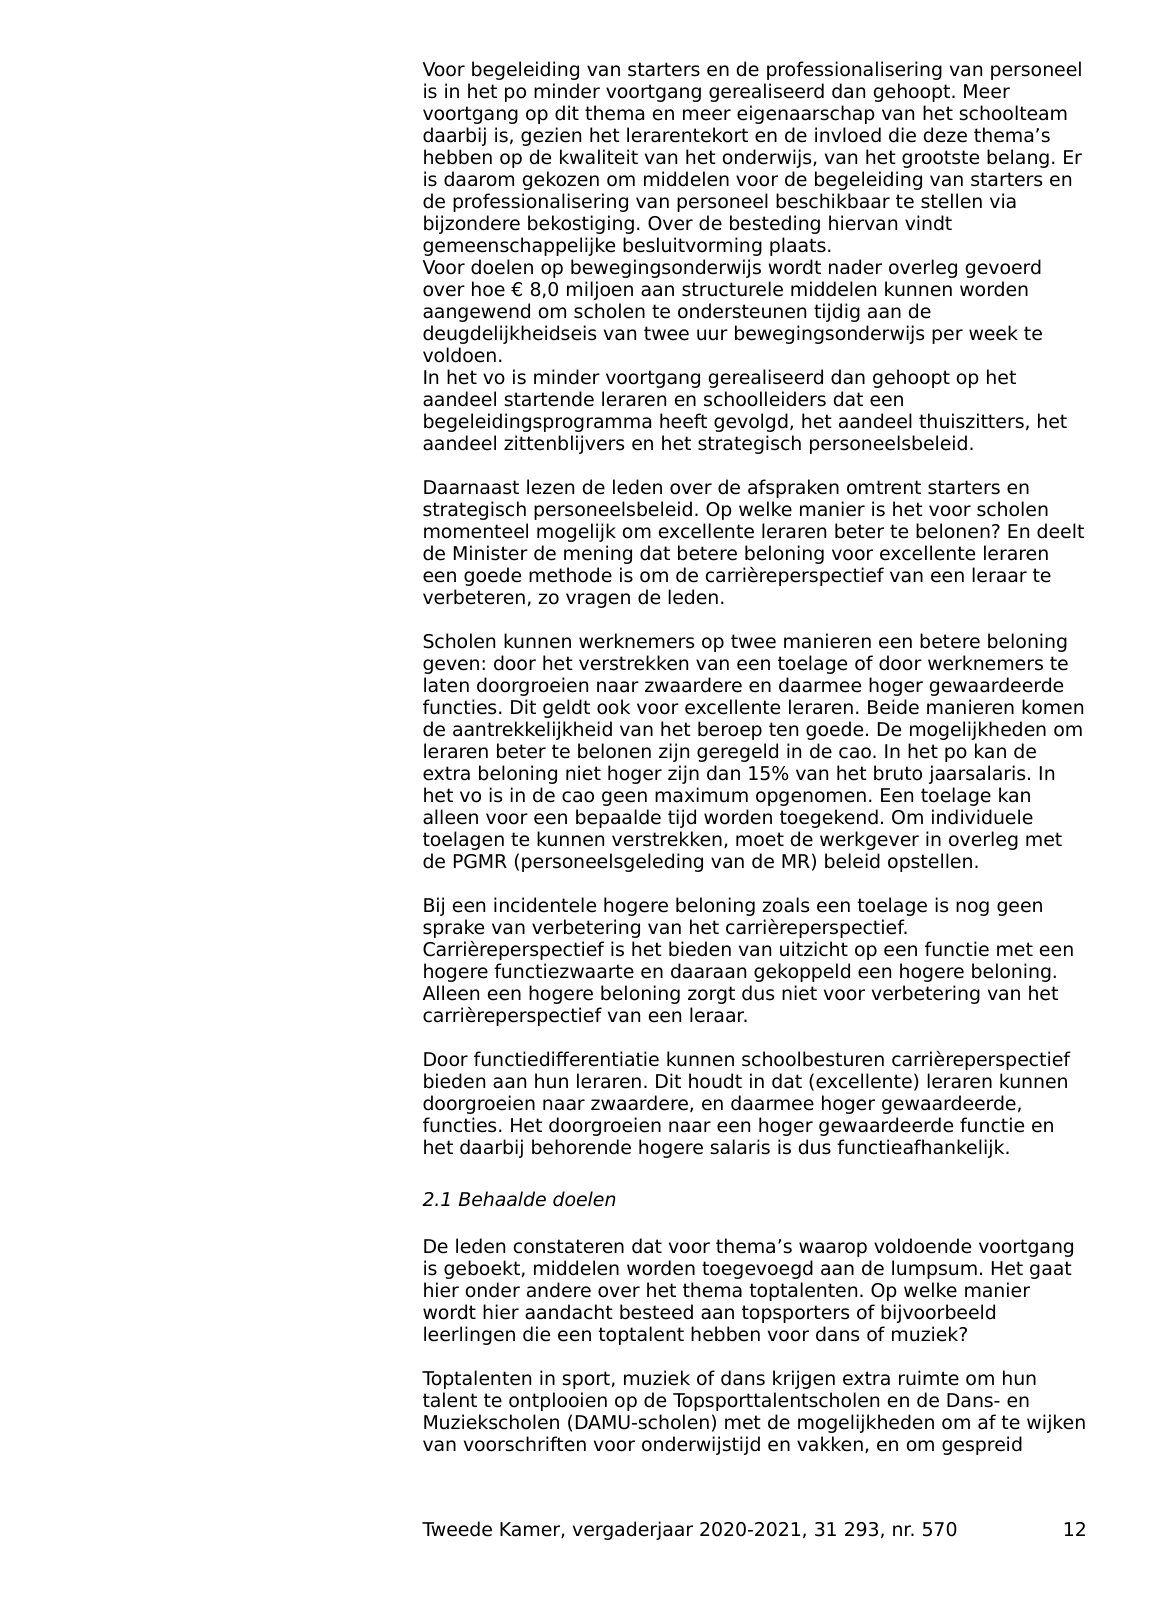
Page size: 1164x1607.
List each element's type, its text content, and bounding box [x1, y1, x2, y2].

text De leden constateren dat voor thema’s waarop voldoende voortgang is geboekt, middelen worden toegevoegd aan de lumpsum. Het gaat hier onder andere over het thema toptalenten. Op welke manier wordt hier aandacht besteed aan topsporters of bijvoorbeeld leerlingen die een toptalent hebben voor dans of muziek? [422, 1236, 1087, 1346]
text Voor begeleiding van starters en de professionalisering van personeel is in het po minder voortgang gerealiseerd dan gehoopt. Meer voortgang op dit thema en meer eigenaarschap van het schoolteam daarbij is, gezien het lerarentekort en de invloed die deze thema’s hebben op de kwaliteit van het onderwijs, van het grootste belang. Er is daarom gekozen om middelen voor de begeleiding van starters en de professionalisering van personeel beschikbaar te stellen via bijzondere bekostiging. Over de besteding hiervan vindt gemeenschappelijke besluitvorming plaats. [422, 59, 1087, 257]
text Bij een incidentele hogere beloning zoals een toelage is nog geen sprake van verbetering van het carrièreperspectief. Carrièreperspectief is het bieden van uitzicht op een functie met een hogere functiezwaarte en daaraan gekoppeld een hogere beloning. Alleen een hogere beloning zorgt dus niet voor verbetering van het carrièreperspectief van een leraar. [422, 895, 1087, 1027]
text Toptalenten in sport, muziek of dans krijgen extra ruimte om hun talent te ontplooien op de Topsporttalentscholen en de Dans- en Muziekscholen (DAMU-scholen) met de mogelijkheden om af te wijken van voorschriften voor onderwijstijd en vakken, en om gespreid [422, 1368, 1087, 1456]
subtitle 2.1 Behaalde doelen [422, 1189, 1087, 1211]
text In het vo is minder voortgang gerealiseerd dan gehoopt op het aandeel startende leraren en schoolleiders dat een begeleidingsprogramma heeft gevolgd, het aandeel thuiszitters, het aandeel zittenblijvers en het strategisch personeelsbeleid. [422, 367, 1087, 455]
text Daarnaast lezen de leden over de afspraken omtrent starters en strategisch personeelsbeleid. Op welke manier is het voor scholen momenteel mogelijk om excellente leraren beter te belonen? En deelt de Minister de mening dat betere beloning voor excellente leraren een goede methode is om de carrièreperspectief van een leraar te verbeteren, zo vragen de leden. [422, 477, 1087, 609]
text Door functiedifferentiatie kunnen schoolbesturen carrièreperspectief bieden aan hun leraren. Dit houdt in dat (excellente) leraren kunnen doorgroeien naar zwaardere, en daarmee hoger gewaardeerde, functies. Het doorgroeien naar een hoger gewaardeerde functie en het daarbij behorende hogere salaris is dus functieafhankelijk. [422, 1049, 1087, 1159]
text Voor doelen op bewegingsonderwijs wordt nader overleg gevoerd over hoe € 8,0 miljoen aan structurele middelen kunnen worden aangewend om scholen te ondersteunen tijdig aan de deugdelijkheidseis van twee uur bewegingsonderwijs per week te voldoen. [422, 257, 1087, 367]
text Scholen kunnen werknemers op twee manieren een betere beloning geven: door het verstrekken van een toelage of door werknemers te laten doorgroeien naar zwaardere en daarmee hoger gewaardeerde functies. Dit geldt ook voor excellente leraren. Beide manieren komen de aantrekkelijkheid van het beroep ten goede. De mogelijkheden om leraren beter te belonen zijn geregeld in de cao. In het po kan de extra beloning niet hoger zijn dan 15% van het bruto jaarsalaris. In het vo is in de cao geen maximum opgenomen. Een toelage kan alleen voor een bepaalde tijd worden toegekend. Om individuele toelagen te kunnen verstrekken, moet de werkgever in overleg met de PGMR (personeelsgeleding van de MR) beleid opstellen. [422, 631, 1087, 873]
